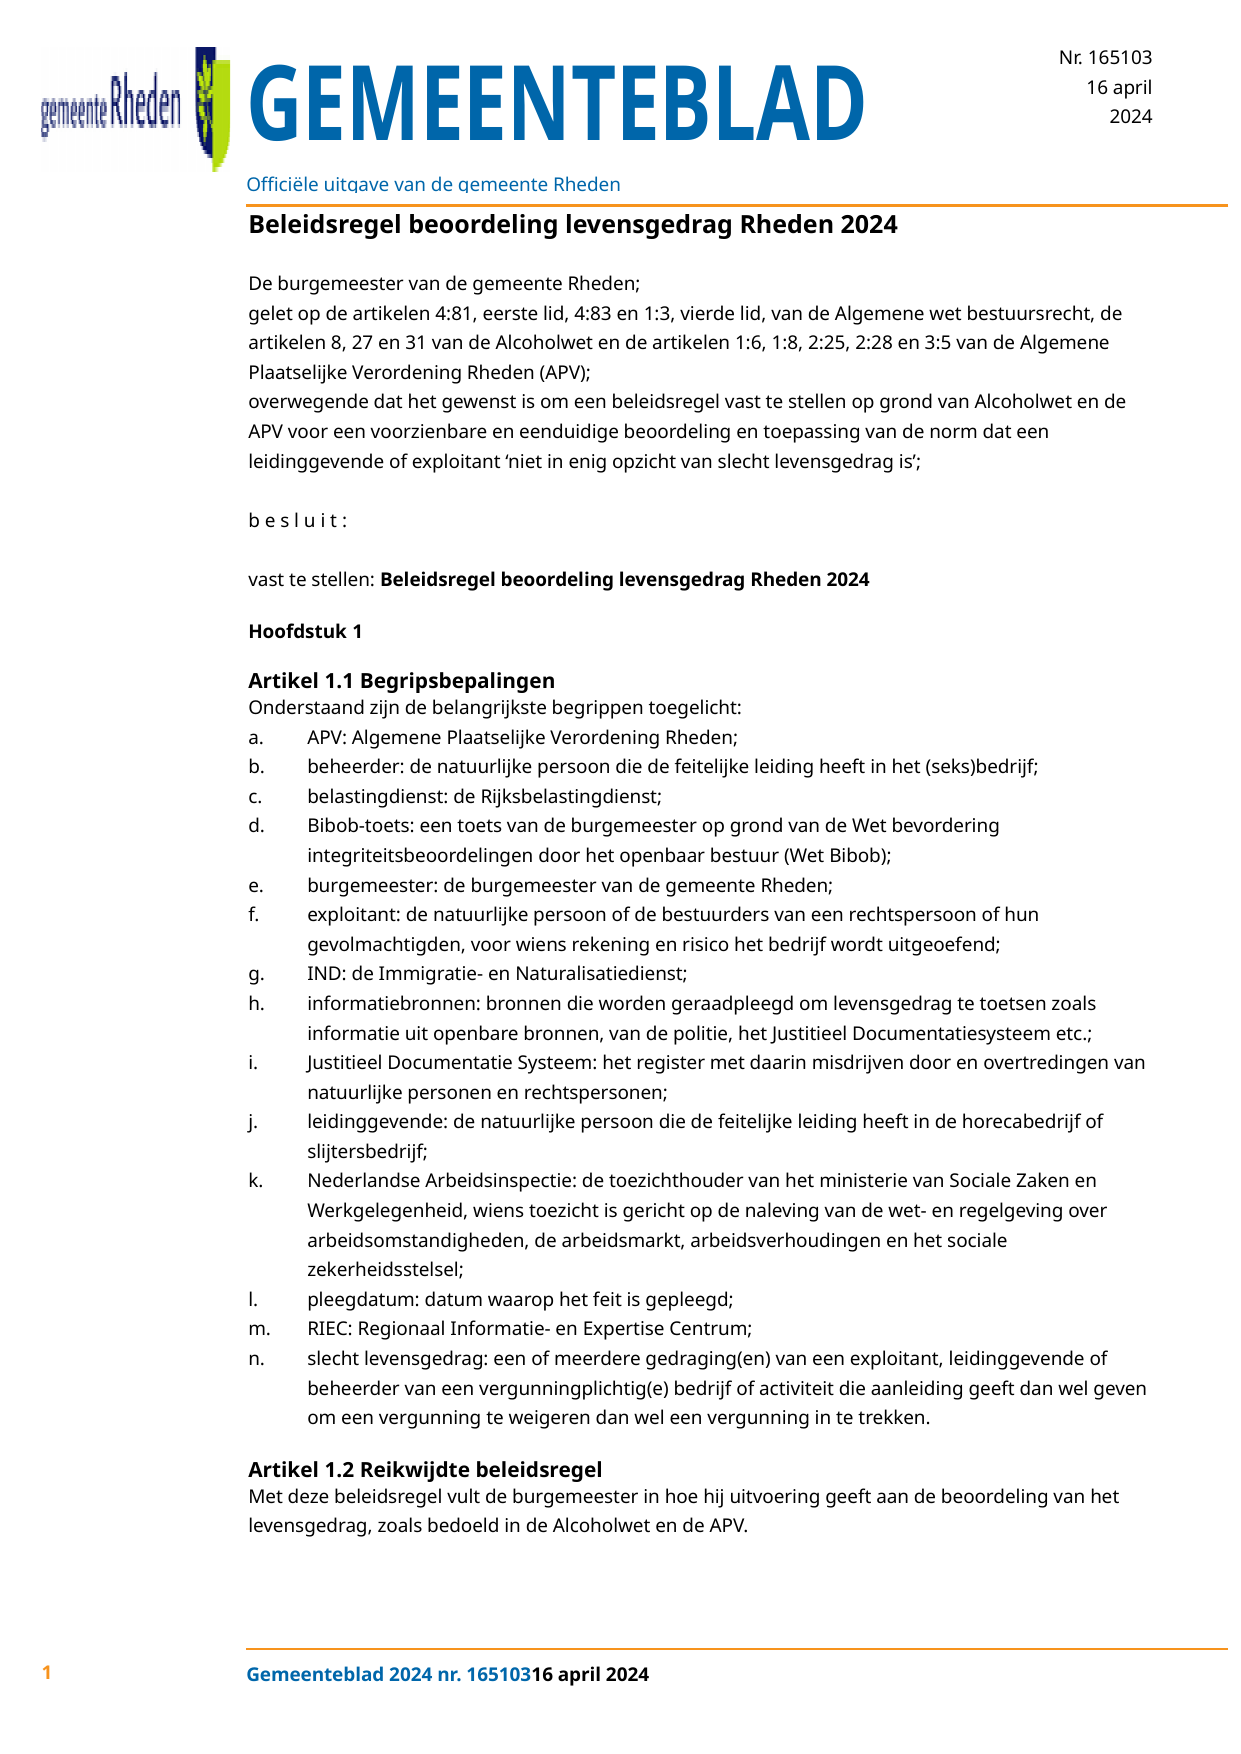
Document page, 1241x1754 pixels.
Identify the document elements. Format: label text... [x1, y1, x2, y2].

list belastingdienst: de Rijksbelastingdienst; [248, 783, 1152, 809]
list RIEC: Regionaal Informatie- en Expertise Centrum; [248, 1316, 1152, 1341]
text Hoofdstuk 1 [248, 617, 1152, 645]
text vast te stellen: Beleidsregel beoordeling levensgedrag Rheden 2024 [248, 566, 1152, 592]
list beheerder: de natuurlijke persoon die de feitelijke leiding heeft in het (seks)bedrijf; [248, 753, 1152, 779]
text Onderstaand zijn de belangrijkste begrippen toegelicht: [248, 694, 1152, 720]
list informatiebronnen: bronnen die worden geraadpleegd om levensgedrag te toetsen zoals informatie uit openbare bronnen, van de politie, het Justitieel Documentatiesysteem etc.; [248, 990, 1152, 1045]
picture [41, 47, 231, 172]
text b e s l u i t : [248, 507, 1152, 533]
text Met deze beleidsregel vult de burgemeester in hoe hij uitvoering geeft aan de beoordeling van het levensgedrag, zoals bedoeld in de Alcoholwet en de APV. [248, 1483, 1152, 1538]
text gelet op de artikelen 4:81, eerste lid, 4:83 en 1:3, vierde lid, van de Algemene wet bestuursrecht, de artikelen 8, 27 en 31 van de Alcoholwet en de artikelen 1:6, 1:8, 2:25, 2:28 en 3:5 van de Algemene Plaatselijke Verordening Rheden (APV); [248, 300, 1152, 385]
list Nederlandse Arbeidsinspectie: de toezichthouder van het ministerie van Sociale Zaken en Werkgelegenheid, wiens toezicht is gericht op de naleving van de wet- en regelgeving over arbeidsomstandigheden, de arbeidsmarkt, arbeidsverhoudingen en het sociale zekerheidsstelsel; [248, 1168, 1152, 1282]
list burgemeester: de burgemeester van de gemeente Rheden; [248, 872, 1152, 897]
text Beleidsregel beoordeling levensgedrag Rheden 2024 [248, 207, 1152, 241]
list Justitieel Documentatie Systeem: het register met daarin misdrijven door en overtredingen van natuurlijke personen en rechtspersonen; [248, 1049, 1152, 1104]
list exploitant: de natuurlijke persoon of de bestuurders van een rechtspersoon of hun gevolmachtigden, voor wiens rekening en risico het bedrijf wordt uitgeoefend; [248, 901, 1152, 957]
text Artikel 1.1 Begripsbepalingen [248, 666, 1152, 694]
list pleegdatum: datum waarop het feit is gepleegd; [248, 1286, 1152, 1312]
list leidinggevende: de natuurlijke persoon die de feitelijke leiding heeft in de horecabedrijf of slijtersbedrijf; [248, 1108, 1152, 1164]
text overwegende dat het gewenst is om een beleidsregel vast te stellen op grond van Alcoholwet en de APV voor een voorzienbare en eenduidige beoordeling en toepassing van de norm dat een leidinggevende of exploitant ‘niet in enig opzicht van slecht levensgedrag is’; [248, 389, 1152, 473]
list Bibob-toets: een toets van de burgemeester op grond van de Wet bevordering integriteitsbeoordelingen door het openbaar bestuur (Wet Bibob); [248, 813, 1152, 868]
list slecht levensgedrag: een of meerdere gedraging(en) van een exploitant, leidinggevende of beheerder van een vergunningplichtig(e) bedrijf of activiteit die aanleiding geeft dan wel geven om een vergunning te weigeren dan wel een vergunning in te trekken. [248, 1345, 1152, 1430]
text Artikel 1.2 Reikwijdte beleidsregel [248, 1455, 1152, 1483]
list APV: Algemene Plaatselijke Verordening Rheden; [248, 724, 1152, 749]
list IND: de Immigratie- en Naturalisatiedienst; [248, 961, 1152, 986]
text De burgemeester van de gemeente Rheden; [248, 270, 1152, 296]
